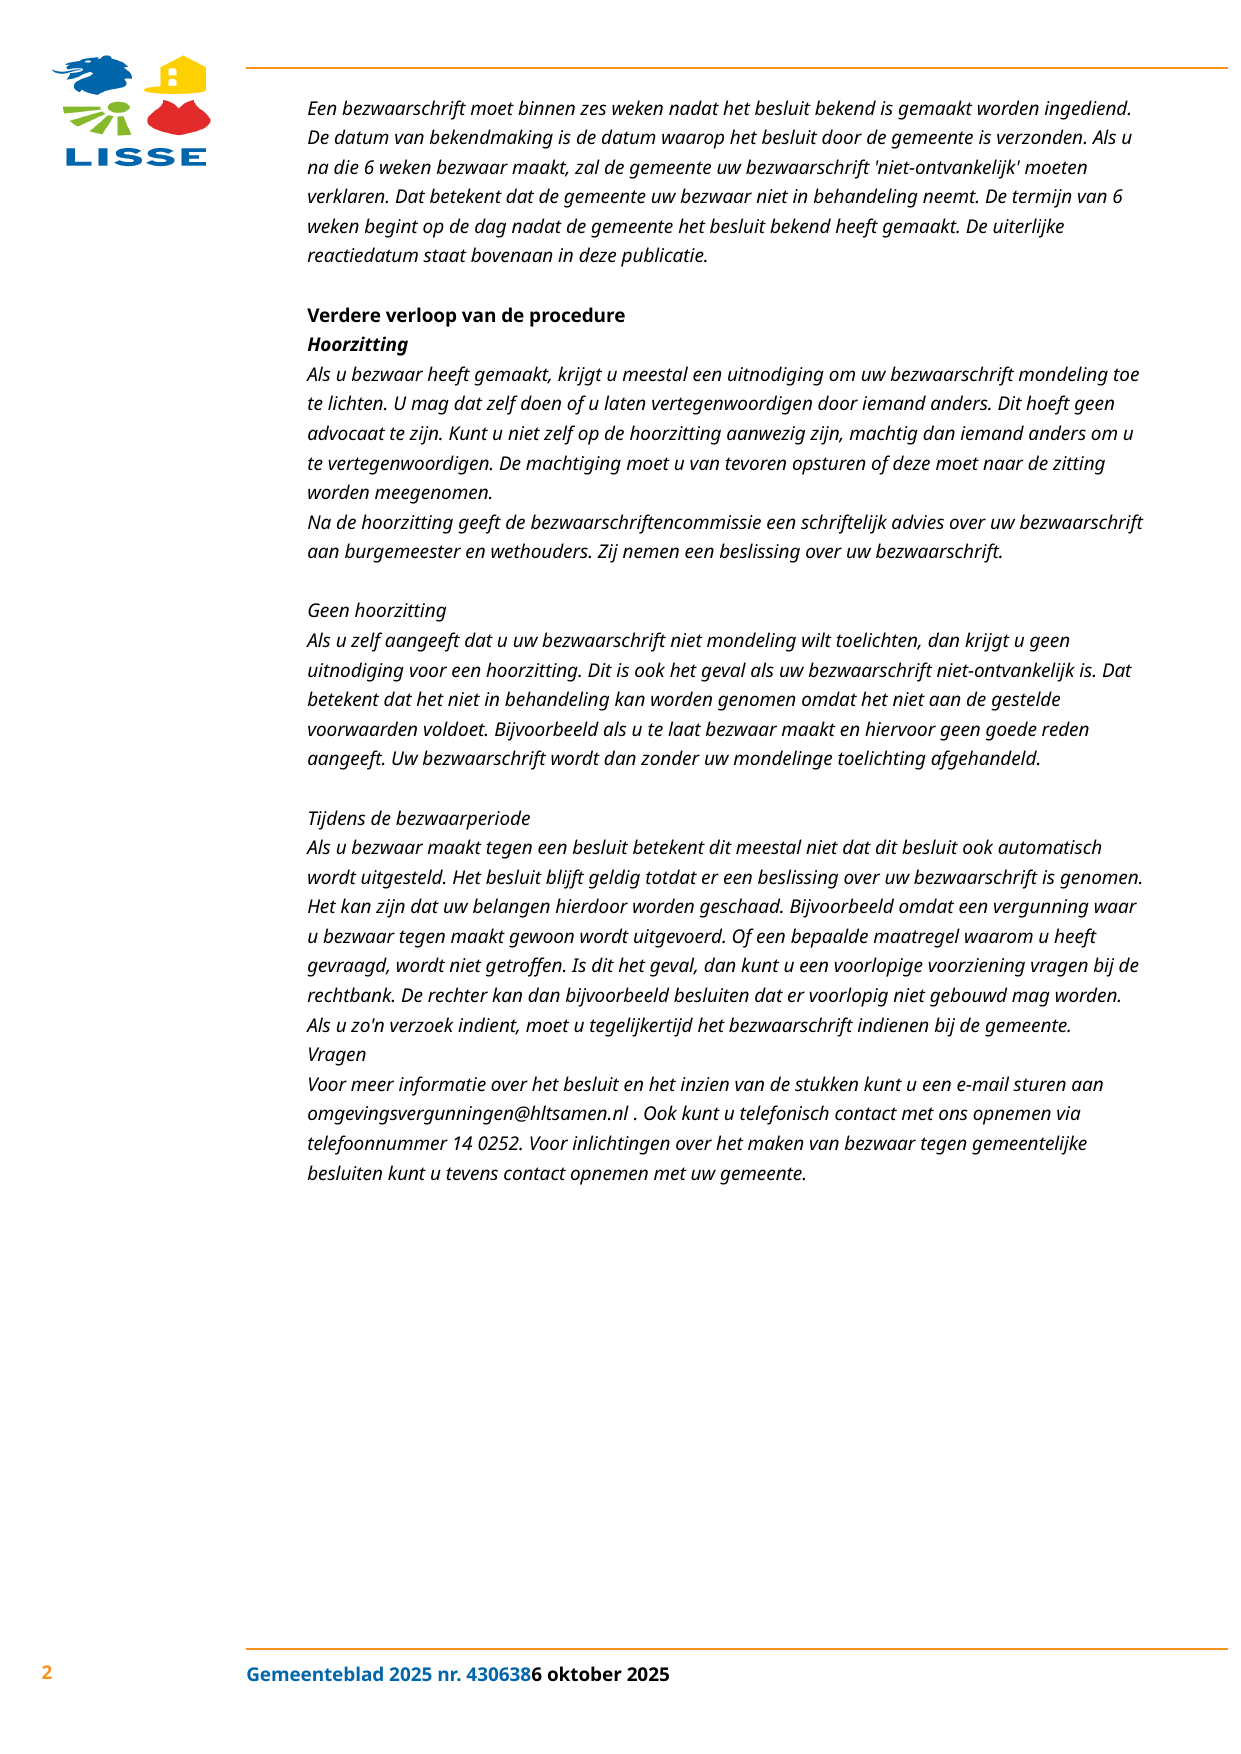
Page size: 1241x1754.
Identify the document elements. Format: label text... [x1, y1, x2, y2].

list Tijdens de bezwaarperiode [248, 805, 1152, 831]
list Hoorzitting [248, 331, 1152, 357]
list Als u bezwaar heeft gemaakt, krijgt u meestal een uitnodiging om uw bezwaarschrift mondeling toe te lichten. U mag dat zelf doen of u laten vertegenwoordigen door iemand anders. Dit hoeft geen advocaat te zijn. Kunt u niet zelf op de hoorzitting aanwezig zijn, machtig dan iemand anders om u te vertegenwoordigen. De machtiging moet u van tevoren opsturen of deze moet naar de zitting worden meegenomen. [248, 361, 1152, 505]
list Als u bezwaar maakt tegen een besluit betekent dit meestal niet dat dit besluit ook automatisch wordt uitgesteld. Het besluit blijft geldig totdat er een beslissing over uw bezwaarschrift is genomen. Het kan zijn dat uw belangen hierdoor worden geschaad. Bijvoorbeeld omdat een vergunning waar u bezwaar tegen maakt gewoon wordt uitgevoerd. Of een bepaalde maatregel waarom u heeft gevraagd, wordt niet getroffen. Is dit het geval, dan kunt u een voorlopige voorziening vragen bij de rechtbank. De rechter kan dan bijvoorbeeld besluiten dat er voorlopig niet gebouwd mag worden. Als u zo'n verzoek indient, moet u tegelijkertijd het bezwaarschrift indienen bij de gemeente. [248, 834, 1152, 1038]
list Voor meer informatie over het besluit en het inzien van de stukken kunt u een e-mail sturen aan omgevingsvergunningen@hltsamen.nl . Ook kunt u telefonisch contact met ons opnemen via telefoonnummer 14 0252. Voor inlichtingen over het maken van bezwaar tegen gemeentelijke besluiten kunt u tevens contact opnemen met uw gemeente. [248, 1071, 1152, 1186]
list Een bezwaarschrift moet binnen zes weken nadat het besluit bekend is gemaakt worden ingediend. De datum van bekendmaking is de datum waarop het besluit door de gemeente is verzonden. Als u na die 6 weken bezwaar maakt, zal de gemeente uw bezwaarschrift 'niet-ontvankelijk' moeten verklaren. Dat betekent dat de gemeente uw bezwaar niet in behandeling neemt. De termijn van 6 weken begint op de dag nadat de gemeente het besluit bekend heeft gemaakt. De uiterlijke reactiedatum staat bovenaan in deze publicatie. [248, 95, 1152, 268]
list Als u zelf aangeeft dat u uw bezwaarschrift niet mondeling wilt toelichten, dan krijgt u geen uitnodiging voor een hoorzitting. Dit is ook het geval als uw bezwaarschrift niet-ontvankelijk is. Dat betekent dat het niet in behandeling kan worden genomen omdat het niet aan de gestelde voorwaarden voldoet. Bijvoorbeeld als u te laat bezwaar maakt en hiervoor geen goede reden aangeeft. Uw bezwaarschrift wordt dan zonder uw mondelinge toelichting afgehandeld. [248, 627, 1152, 771]
list Vragen [248, 1041, 1152, 1067]
list Na de hoorzitting geeft de bezwaarschriftencommissie een schriftelijk advies over uw bezwaarschrift aan burgemeester en wethouders. Zij nemen een beslissing over uw bezwaarschrift. [248, 509, 1152, 564]
list Verdere verloop van de procedure [248, 302, 1152, 328]
list Geen hoorzitting [248, 598, 1152, 623]
picture [41, 47, 231, 172]
